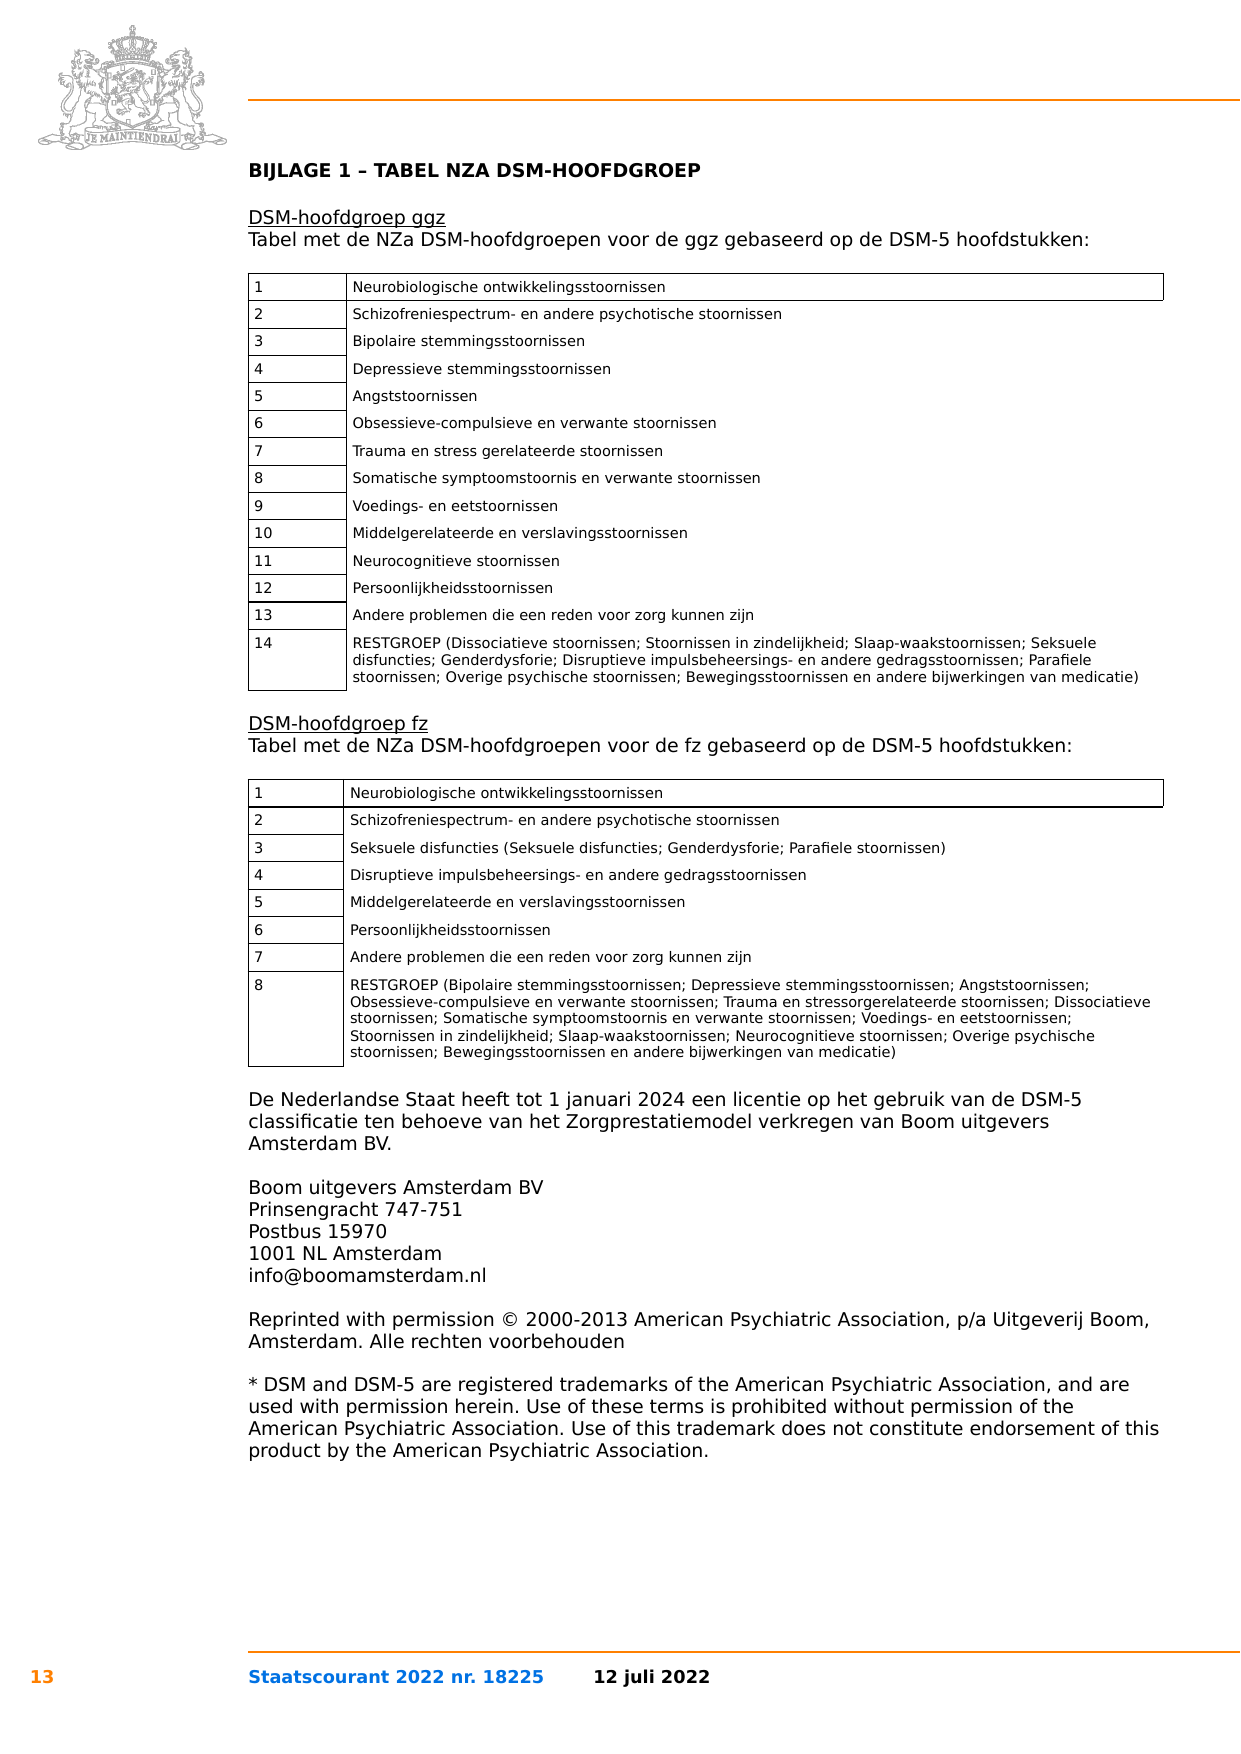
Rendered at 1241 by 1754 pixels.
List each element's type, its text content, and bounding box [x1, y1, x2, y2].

table_cell Persoonlijkheidsstoornissen [344, 917, 1163, 943]
table_header Neurobiologische ontwikkelingsstoornissen [344, 780, 1163, 806]
text Postbus 15970 [248, 1221, 1163, 1243]
table_cell Neurocognitieve stoornissen [347, 548, 1163, 574]
table_cell 2 [249, 808, 343, 834]
table_header 1 [249, 780, 343, 806]
table_cell Seksuele disfuncties (Seksuele disfuncties; Genderdysforie; Parafiele stoornissen) [344, 835, 1163, 861]
subtitle BIJLAGE 1 – TABEL NZA DSM-HOOFDGROEP [248, 160, 1163, 182]
text 1001 NL Amsterdam [248, 1243, 1163, 1265]
table_cell Middelgerelateerde en verslavingsstoornissen [344, 890, 1163, 916]
table_cell Trauma en stress gerelateerde stoornissen [347, 438, 1163, 464]
table_cell 6 [249, 917, 343, 943]
table_cell 13 [249, 603, 346, 629]
table_cell Depressieve stemmingsstoornissen [347, 356, 1163, 382]
text Reprinted with permission © 2000-2013 American Psychiatric Association, p/a Uitgeverij Boom, Amsterdam. Alle rechten voorbehouden [248, 1308, 1163, 1352]
table_cell 4 [249, 862, 343, 888]
table_cell 8 [249, 466, 346, 492]
table_cell Schizofreniespectrum- en andere psychotische stoornissen [347, 301, 1163, 327]
text * DSM and DSM-5 are registered trademarks of the American Psychiatric Association, and are used with permission herein. Use of these terms is prohibited without permission of the American Psychiatric Association. Use of this trademark does not constitute endorsement of this product by the American Psychiatric Association. [248, 1374, 1163, 1462]
text info@boomamsterdam.nl [248, 1265, 1163, 1287]
table_cell Angststoornissen [347, 383, 1163, 410]
table_cell 4 [249, 356, 346, 382]
table_header Neurobiologische ontwikkelingsstoornissen [347, 274, 1163, 300]
table_header 1 [249, 274, 346, 300]
text De Nederlandse Staat heeft tot 1 januari 2024 een licentie op het gebruik van de DSM-5 classificatie ten behoeve van het Zorgprestatiemodel verkregen van Boom uitgevers Amsterdam BV. [248, 1089, 1163, 1155]
table_cell RESTGROEP (Bipolaire stemmingsstoornissen; Depressieve stemmingsstoornissen; Angststoornissen; Obsessieve-compulsieve en verwante stoornissen; Trauma en stressorgerelateerde stoornissen; Dissociatieve stoornissen; Somatische symptoomstoornis en verwante stoornissen; Voedings- en eetstoornissen; Stoornissen in zindelijkheid; Slaap-waakstoornissen; Neurocognitieve stoornissen; Overige psychische stoornissen; Bewegingsstoornissen en andere bijwerkingen van medicatie) [344, 972, 1163, 1066]
table_cell Voedings- en eetstoornissen [347, 493, 1163, 519]
text Boom uitgevers Amsterdam BV [248, 1177, 1163, 1199]
table_cell 7 [249, 944, 343, 971]
text DSM-hoofdgroep fz [248, 713, 1163, 735]
table_cell Somatische symptoomstoornis en verwante stoornissen [347, 466, 1163, 492]
text Tabel met de NZa DSM-hoofdgroepen voor de ggz gebaseerd op de DSM-5 hoofdstukken: [248, 229, 1163, 251]
table_cell 12 [249, 575, 346, 601]
table_cell 6 [249, 411, 346, 437]
table_cell 3 [249, 329, 346, 355]
table_cell Andere problemen die een reden voor zorg kunnen zijn [344, 944, 1163, 971]
table_cell Bipolaire stemmingsstoornissen [347, 329, 1163, 355]
table_cell 7 [249, 438, 346, 464]
text Tabel met de NZa DSM-hoofdgroepen voor de fz gebaseerd op de DSM-5 hoofdstukken: [248, 735, 1163, 757]
table_cell Schizofreniespectrum- en andere psychotische stoornissen [344, 808, 1163, 834]
text Prinsengracht 747-751 [248, 1199, 1163, 1221]
table_cell Obsessieve-compulsieve en verwante stoornissen [347, 411, 1163, 437]
table_cell Disruptieve impulsbeheersings- en andere gedragsstoornissen [344, 862, 1163, 888]
table_cell 14 [249, 630, 346, 690]
table_cell Persoonlijkheidsstoornissen [347, 575, 1163, 601]
table_cell 3 [249, 835, 343, 861]
table_cell Andere problemen die een reden voor zorg kunnen zijn [347, 603, 1163, 629]
picture [38, 25, 227, 150]
table_cell 2 [249, 301, 346, 327]
table_cell 11 [249, 548, 346, 574]
table_cell 10 [249, 520, 346, 547]
text DSM-hoofdgroep ggz [248, 207, 1163, 229]
table_cell 8 [249, 972, 343, 1066]
table_cell RESTGROEP (Dissociatieve stoornissen; Stoornissen in zindelijkheid; Slaap-waakstoornissen; Seksuele disfuncties; Genderdysforie; Disruptieve impulsbeheersings- en andere gedragsstoornissen; Parafiele stoornissen; Overige psychische stoornissen; Bewegingsstoornissen en andere bijwerkingen van medicatie) [347, 630, 1163, 690]
table_cell 5 [249, 890, 343, 916]
table_cell 9 [249, 493, 346, 519]
table_cell Middelgerelateerde en verslavingsstoornissen [347, 520, 1163, 547]
table_cell 5 [249, 383, 346, 410]
